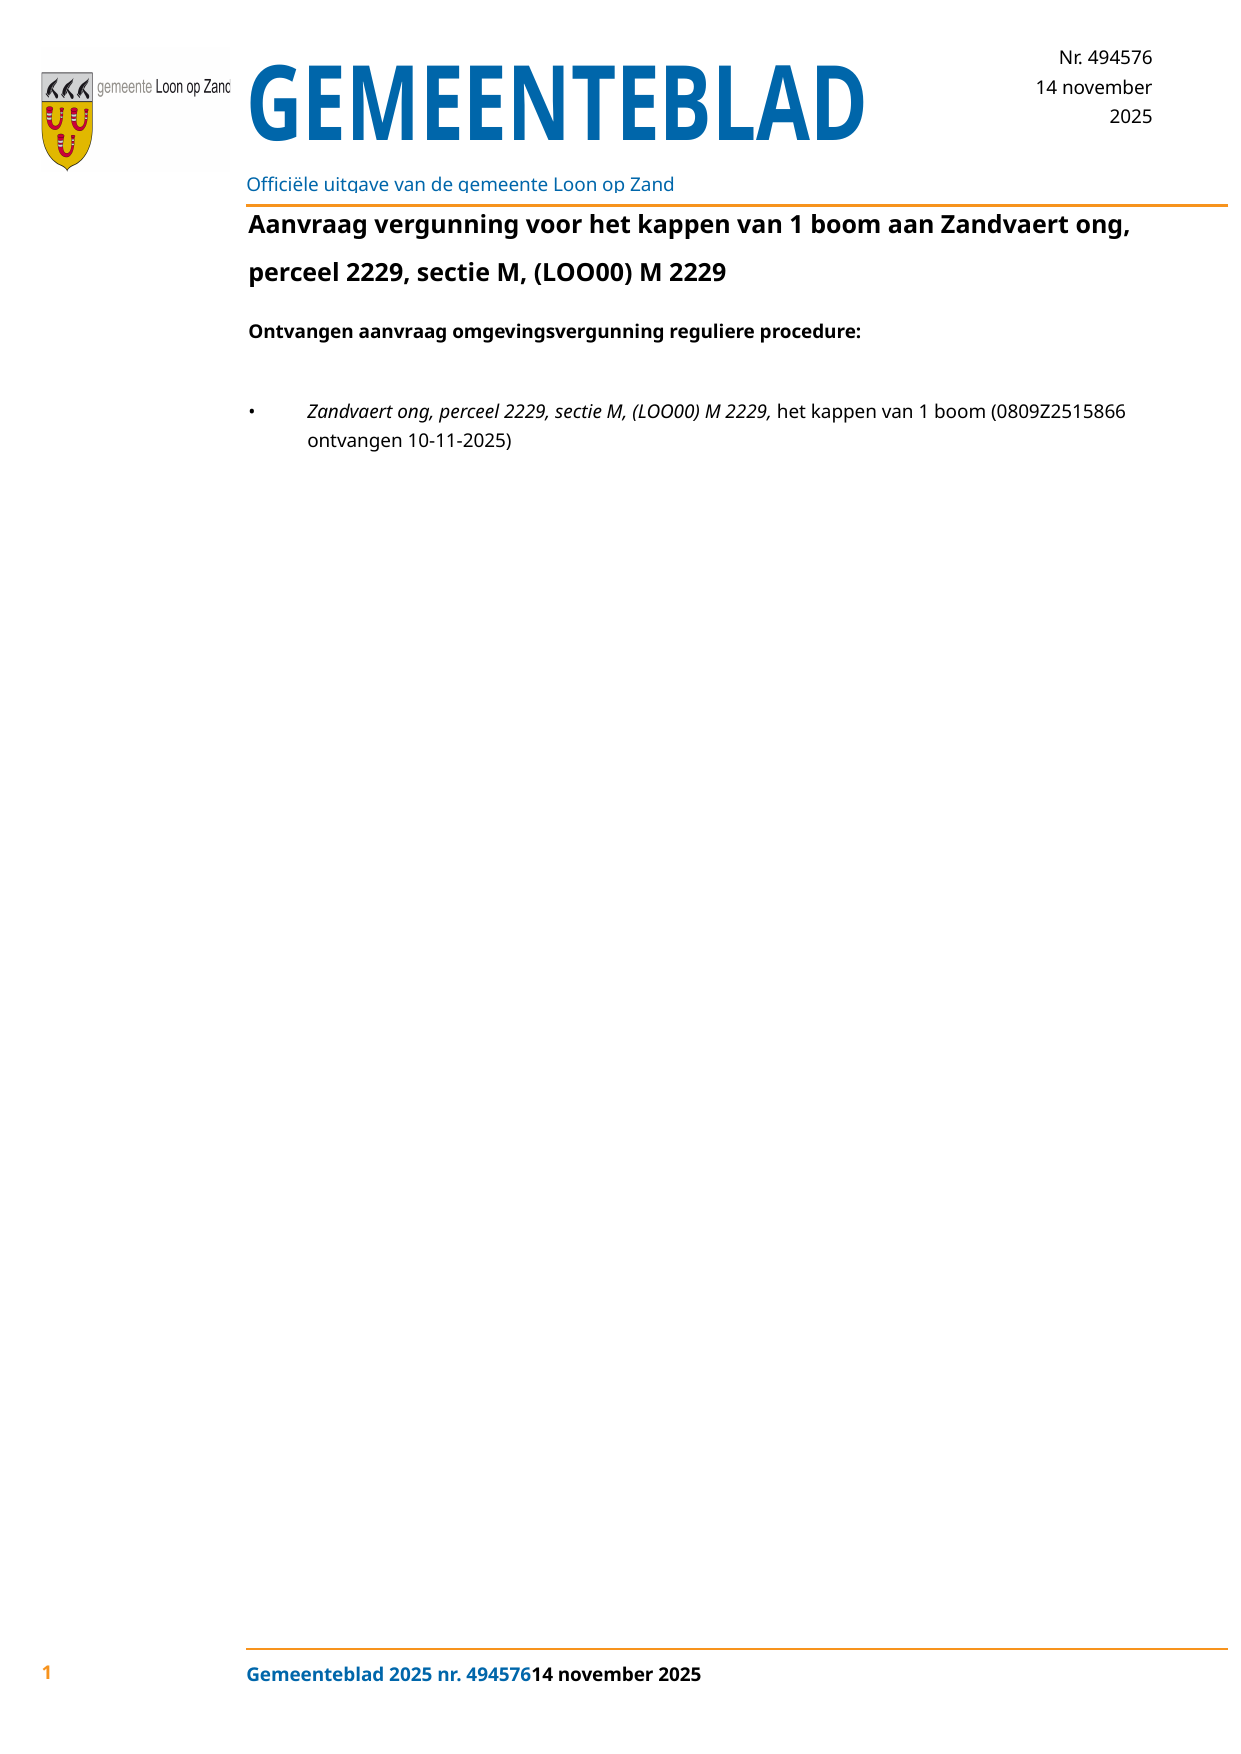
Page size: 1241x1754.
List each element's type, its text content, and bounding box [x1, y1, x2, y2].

picture [41, 47, 231, 172]
list Zandvaert ong, perceel 2229, sectie M, (LOO00) M 2229, het kappen van 1 boom (0809Z2515866 ontvangen 10-11-2025) [248, 398, 1152, 453]
text Aanvraag vergunning voor het kappen van 1 boom aan Zandvaert ong, perceel 2229, sectie M, (LOO00) M 2229 [248, 207, 1152, 288]
text Ontvangen aanvraag omgevingsvergunning reguliere procedure: [248, 318, 1152, 344]
